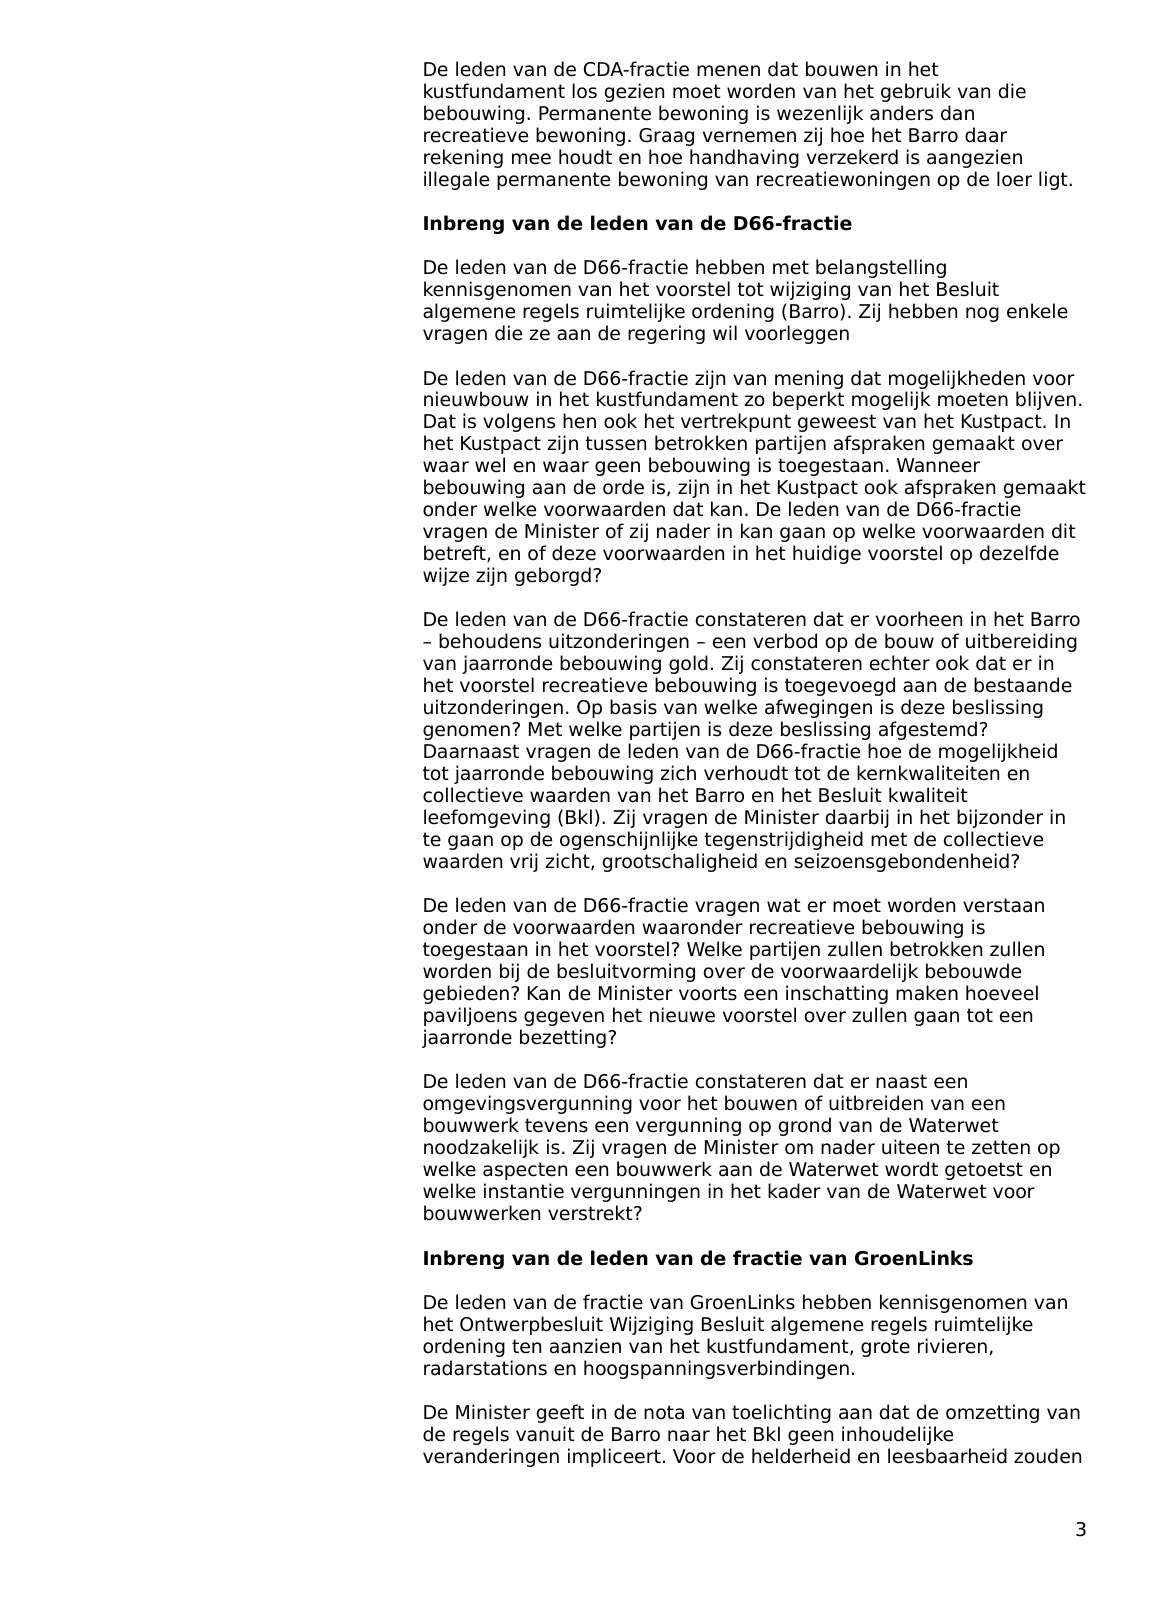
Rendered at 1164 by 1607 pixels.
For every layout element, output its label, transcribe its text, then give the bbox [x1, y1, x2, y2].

text De leden van de D66-fractie vragen wat er moet worden verstaan onder de voorwaarden waaronder recreatieve bebouwing is toegestaan in het voorstel? Welke partijen zullen betrokken zullen worden bij de besluitvorming over de voorwaardelijk bebouwde gebieden? Kan de Minister voorts een inschatting maken hoeveel paviljoens gegeven het nieuwe voorstel over zullen gaan tot een jaarronde bezetting? [422, 895, 1087, 1049]
text De leden van de D66-fractie zijn van mening dat mogelijkheden voor nieuwbouw in het kustfundament zo beperkt mogelijk moeten blijven. Dat is volgens hen ook het vertrekpunt geweest van het Kustpact. In het Kustpact zijn tussen betrokken partijen afspraken gemaakt over waar wel en waar geen bebouwing is toegestaan. Wanneer bebouwing aan de orde is, zijn in het Kustpact ook afspraken gemaakt onder welke voorwaarden dat kan. De leden van de D66-fractie vragen de Minister of zij nader in kan gaan op welke voorwaarden dit betreft, en of deze voorwaarden in het huidige voorstel op dezelfde wijze zijn geborgd? [422, 367, 1087, 587]
text De leden van de fractie van GroenLinks hebben kennisgenomen van het Ontwerpbesluit Wijziging Besluit algemene regels ruimtelijke ordening ten aanzien van het kustfundament, grote rivieren, radarstations en hoogspanningsverbindingen. [422, 1292, 1087, 1379]
text De Minister geeft in de nota van toelichting aan dat de omzetting van de regels vanuit de Barro naar het Bkl geen inhoudelijke veranderingen impliceert. Voor de helderheid en leesbaarheid zouden [422, 1402, 1087, 1468]
text De leden van de CDA-fractie menen dat bouwen in het kustfundament los gezien moet worden van het gebruik van die bebouwing. Permanente bewoning is wezenlijk anders dan recreatieve bewoning. Graag vernemen zij hoe het Barro daar rekening mee houdt en hoe handhaving verzekerd is aangezien illegale permanente bewoning van recreatiewoningen op de loer ligt. [422, 59, 1087, 191]
subtitle Inbreng van de leden van de D66-fractie [422, 213, 1087, 235]
subtitle Inbreng van de leden van de fractie van GroenLinks [422, 1247, 1087, 1269]
text De leden van de D66-fractie hebben met belangstelling kennisgenomen van het voorstel tot wijziging van het Besluit algemene regels ruimtelijke ordening (Barro). Zij hebben nog enkele vragen die ze aan de regering wil voorleggen [422, 257, 1087, 345]
text De leden van de D66-fractie constateren dat er voorheen in het Barro – behoudens uitzonderingen – een verbod op de bouw of uitbereiding van jaarronde bebouwing gold. Zij constateren echter ook dat er in het voorstel recreatieve bebouwing is toegevoegd aan de bestaande uitzonderingen. Op basis van welke afwegingen is deze beslissing genomen? Met welke partijen is deze beslissing afgestemd? Daarnaast vragen de leden van de D66-fractie hoe de mogelijkheid tot jaarronde bebouwing zich verhoudt tot de kernkwaliteiten en collectieve waarden van het Barro en het Besluit kwaliteit leefomgeving (Bkl). Zij vragen de Minister daarbij in het bijzonder in te gaan op de ogenschijnlijke tegenstrijdigheid met de collectieve waarden vrij zicht, grootschaligheid en seizoensgebondenheid? [422, 609, 1087, 873]
text De leden van de D66-fractie constateren dat er naast een omgevingsvergunning voor het bouwen of uitbreiden van een bouwwerk tevens een vergunning op grond van de Waterwet noodzakelijk is. Zij vragen de Minister om nader uiteen te zetten op welke aspecten een bouwwerk aan de Waterwet wordt getoetst en welke instantie vergunningen in het kader van de Waterwet voor bouwwerken verstrekt? [422, 1071, 1087, 1225]
